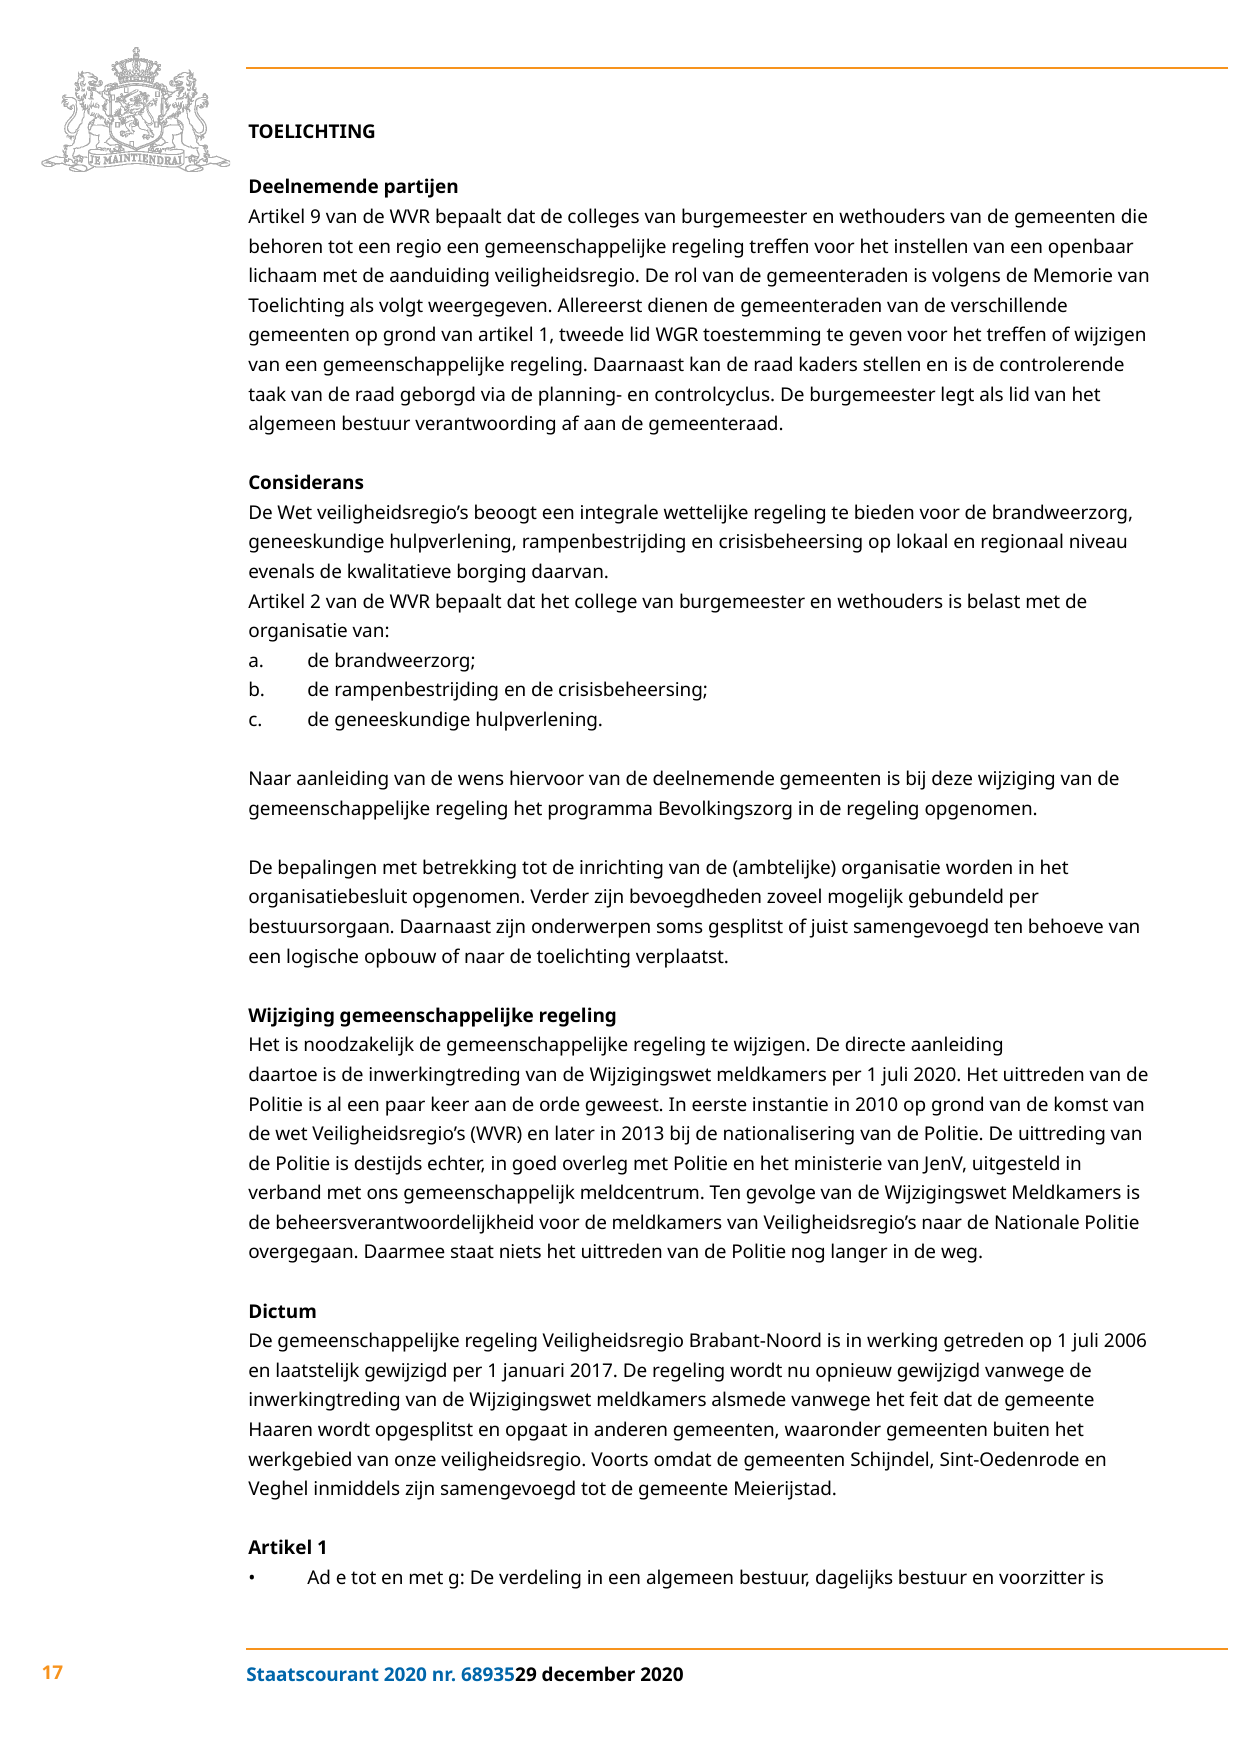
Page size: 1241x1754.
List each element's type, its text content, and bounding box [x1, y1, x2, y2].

text Deelnemende partijen [248, 174, 1152, 199]
text Naar aanleiding van de wens hiervoor van de deelnemende gemeenten is bij deze wijziging van de gemeenschappelijke regeling het programma Bevolkingszorg in de regeling opgenomen. [248, 765, 1152, 821]
list Ad e tot en met g: De verdeling in een algemeen bestuur, dagelijks bestuur en voorzitter is [248, 1564, 1152, 1590]
text Artikel 2 van de WVR bepaalt dat het college van burgemeester en wethouders is belast met de organisatie van: [248, 588, 1152, 643]
text De gemeenschappelijke regeling Veiligheidsregio Brabant-Noord is in werking getreden op 1 juli 2006 en laatstelijk gewijzigd per 1 januari 2017. De regeling wordt nu opnieuw gewijzigd vanwege de inwerkingtreding van de Wijzigingswet meldkamers alsmede vanwege het feit dat de gemeente Haaren wordt opgesplitst en opgaat in anderen gemeenten, waaronder gemeenten buiten het werkgebied van onze veiligheidsregio. Voorts omdat de gemeenten Schijndel, Sint-Oedenrode en Veghel inmiddels zijn samengevoegd tot de gemeente Meierijstad. [248, 1327, 1152, 1501]
text De Wet veiligheidsregio’s beoogt een integrale wettelijke regeling te bieden voor de brandweerzorg, geneeskundige hulpverlening, rampenbestrijding en crisisbeheersing op lokaal en regionaal niveau evenals de kwalitatieve borging daarvan. [248, 499, 1152, 584]
text Wijziging gemeenschappelijke regeling [248, 1002, 1152, 1028]
text Considerans [248, 469, 1152, 495]
text Het is noodzakelijk de gemeenschappelijke regeling te wijzigen. De directe aanleiding [248, 1032, 1152, 1057]
picture [41, 47, 231, 172]
text TOELICHTING [248, 116, 1152, 144]
text Dictum [248, 1298, 1152, 1324]
text Artikel 9 van de WVR bepaalt dat de colleges van burgemeester en wethouders van de gemeenten die behoren tot een regio een gemeenschappelijke regeling treffen voor het instellen van een openbaar lichaam met de aanduiding veiligheidsregio. De rol van de gemeenteraden is volgens de Memorie van Toelichting als volgt weergegeven. Allereerst dienen de gemeenteraden van de verschillende gemeenten op grond van artikel 1, tweede lid WGR toestemming te geven voor het treffen of wijzigen van een gemeenschappelijke regeling. Daarnaast kan de raad kaders stellen en is de controlerende taak van de raad geborgd via de planning- en controlcyclus. De burgemeester legt als lid van het algemeen bestuur verantwoording af aan de gemeenteraad. [248, 203, 1152, 436]
text daartoe is de inwerkingtreding van de Wijzigingswet meldkamers per 1 juli 2020. Het uittreden van de Politie is al een paar keer aan de orde geweest. In eerste instantie in 2010 op grond van de komst van de wet Veiligheidsregio’s (WVR) en later in 2013 bij de nationalisering van de Politie. De uittreding van de Politie is destijds echter, in goed overleg met Politie en het ministerie van JenV, uitgesteld in verband met ons gemeenschappelijk meldcentrum. Ten gevolge van de Wijzigingswet Meldkamers is de beheersverantwoordelijkheid voor de meldkamers van Veiligheidsregio’s naar de Nationale Politie overgegaan. Daarmee staat niets het uittreden van de Politie nog langer in de weg. [248, 1061, 1152, 1264]
list de rampenbestrijding en de crisisbeheersing; [248, 677, 1152, 702]
text Artikel 1 [248, 1534, 1152, 1560]
text De bepalingen met betrekking tot de inrichting van de (ambtelijke) organisatie worden in het organisatiebesluit opgenomen. Verder zijn bevoegdheden zoveel mogelijk gebundeld per bestuursorgaan. Daarnaast zijn onderwerpen soms gesplitst of juist samengevoegd ten behoeve van een logische opbouw of naar de toelichting verplaatst. [248, 854, 1152, 969]
list de geneeskundige hulpverlening. [248, 706, 1152, 732]
list de brandweerzorg; [248, 647, 1152, 673]
